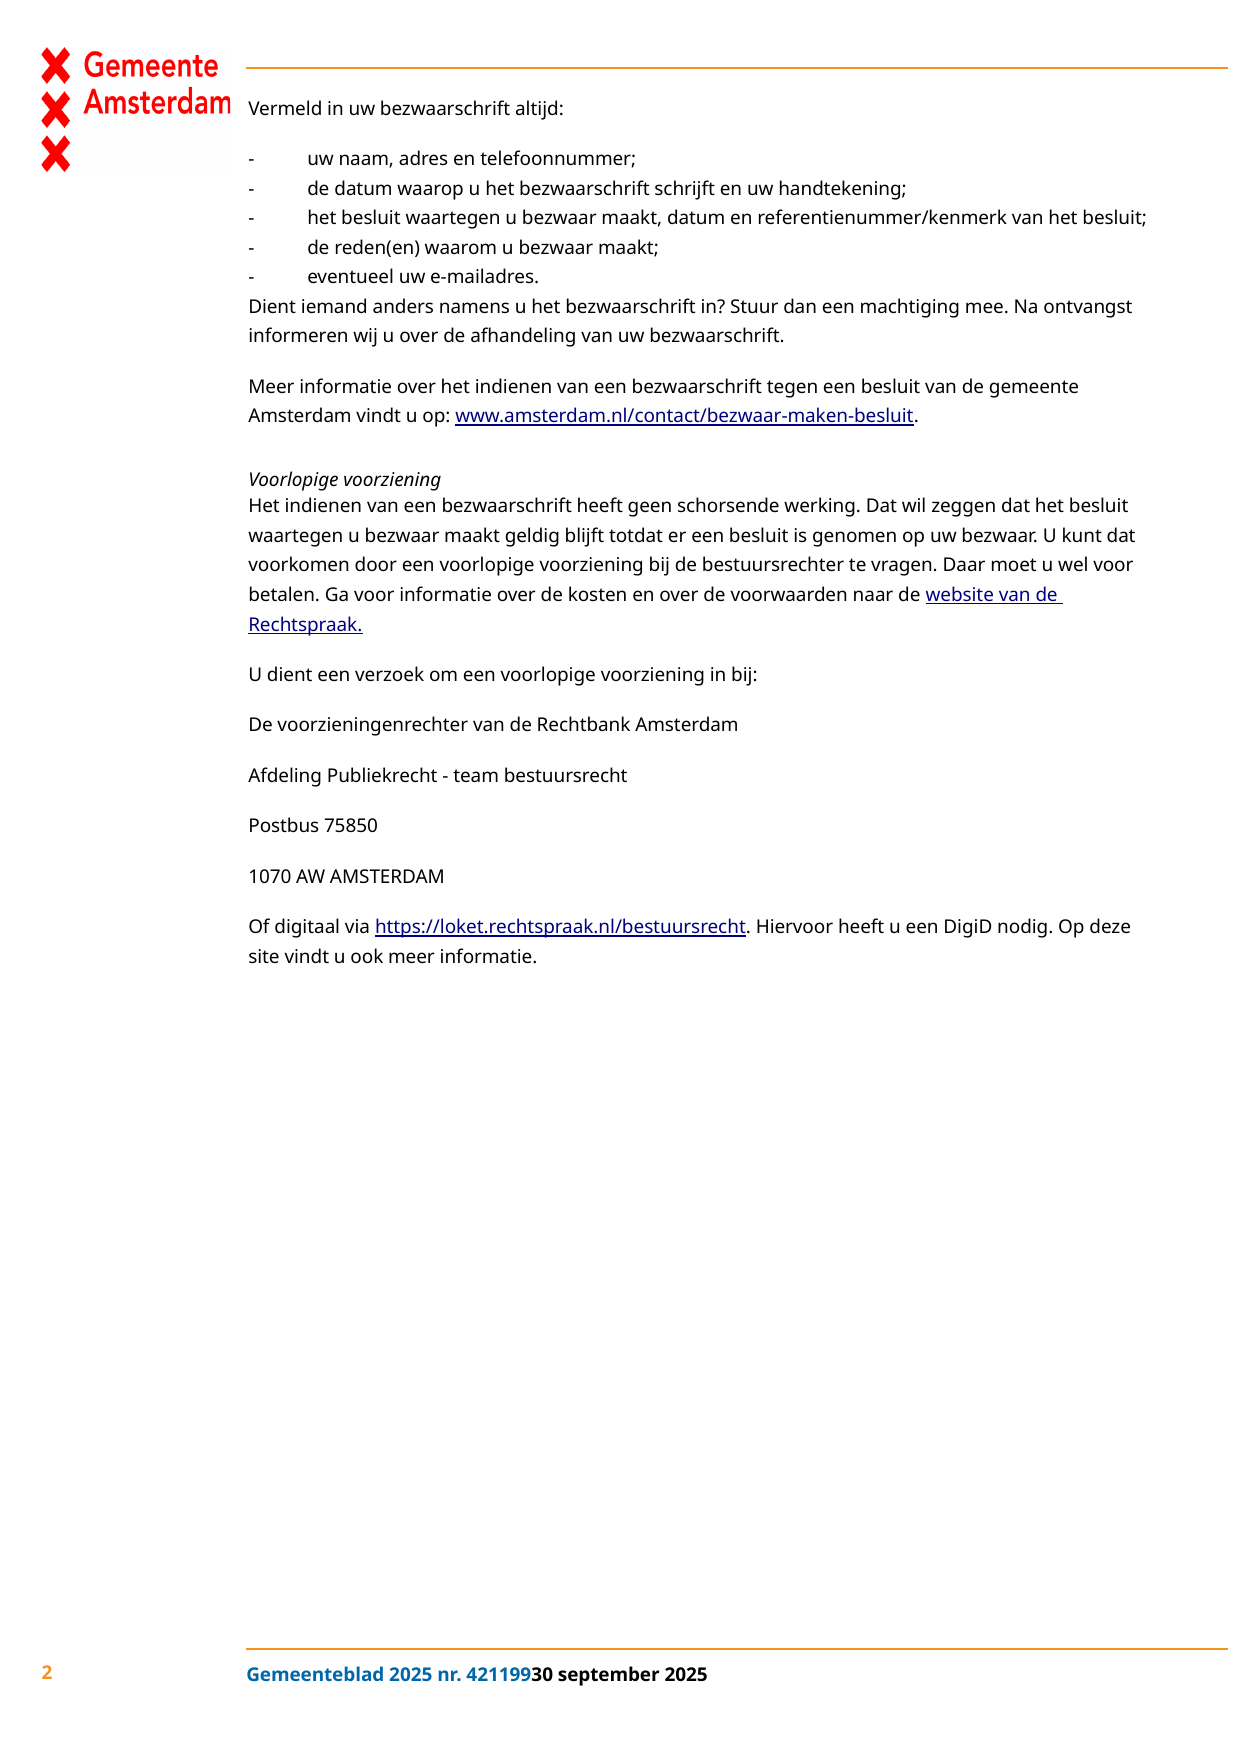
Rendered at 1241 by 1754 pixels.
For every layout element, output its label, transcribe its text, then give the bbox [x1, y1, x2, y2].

text De voorzieningenrechter van de Rechtbank Amsterdam [248, 712, 1152, 737]
text Voorlopige voorziening [248, 467, 1152, 492]
list de datum waarop u het bezwaarschrift schrijft en uw handtekening; [248, 175, 1152, 201]
text Afdeling Publiekrecht - team bestuursrecht [248, 762, 1152, 788]
text U dient een verzoek om een voorlopige voorziening in bij: [248, 661, 1152, 687]
list eventueel uw e-mailadres. [248, 263, 1152, 289]
picture [41, 47, 231, 172]
list de reden(en) waarom u bezwaar maakt; [248, 234, 1152, 260]
text Meer informatie over het indienen van een bezwaarschrift tegen een besluit van de gemeente Amsterdam vindt u op: www.amsterdam.nl/contact/bezwaar-maken-besluit. [248, 373, 1152, 428]
text Vermeld in uw bezwaarschrift altijd: [248, 95, 1152, 121]
text Postbus 75850 [248, 812, 1152, 838]
list het besluit waartegen u bezwaar maakt, datum en referentienummer/kenmerk van het besluit; [248, 204, 1152, 230]
text Het indienen van een bezwaarschrift heeft geen schorsende werking. Dat wil zeggen dat het besluit waartegen u bezwaar maakt geldig blijft totdat er een besluit is genomen op uw bezwaar. U kunt dat voorkomen door een voorlopige voorziening bij de bestuursrechter te vragen. Daar moet u wel voor betalen. Ga voor informatie over de kosten en over de voorwaarden naar de website van de Rechtspraak. [248, 492, 1152, 636]
text 1070 AW AMSTERDAM [248, 863, 1152, 888]
text Dient iemand anders namens u het bezwaarschrift in? Stuur dan een machtiging mee. Na ontvangst informeren wij u over de afhandeling van uw bezwaarschrift. [248, 293, 1152, 348]
list uw naam, adres en telefoonnummer; [248, 145, 1152, 171]
text Of digitaal via https://loket.rechtspraak.nl/bestuursrecht. Hiervoor heeft u een DigiD nodig. Op deze site vindt u ook meer informatie. [248, 913, 1152, 968]
